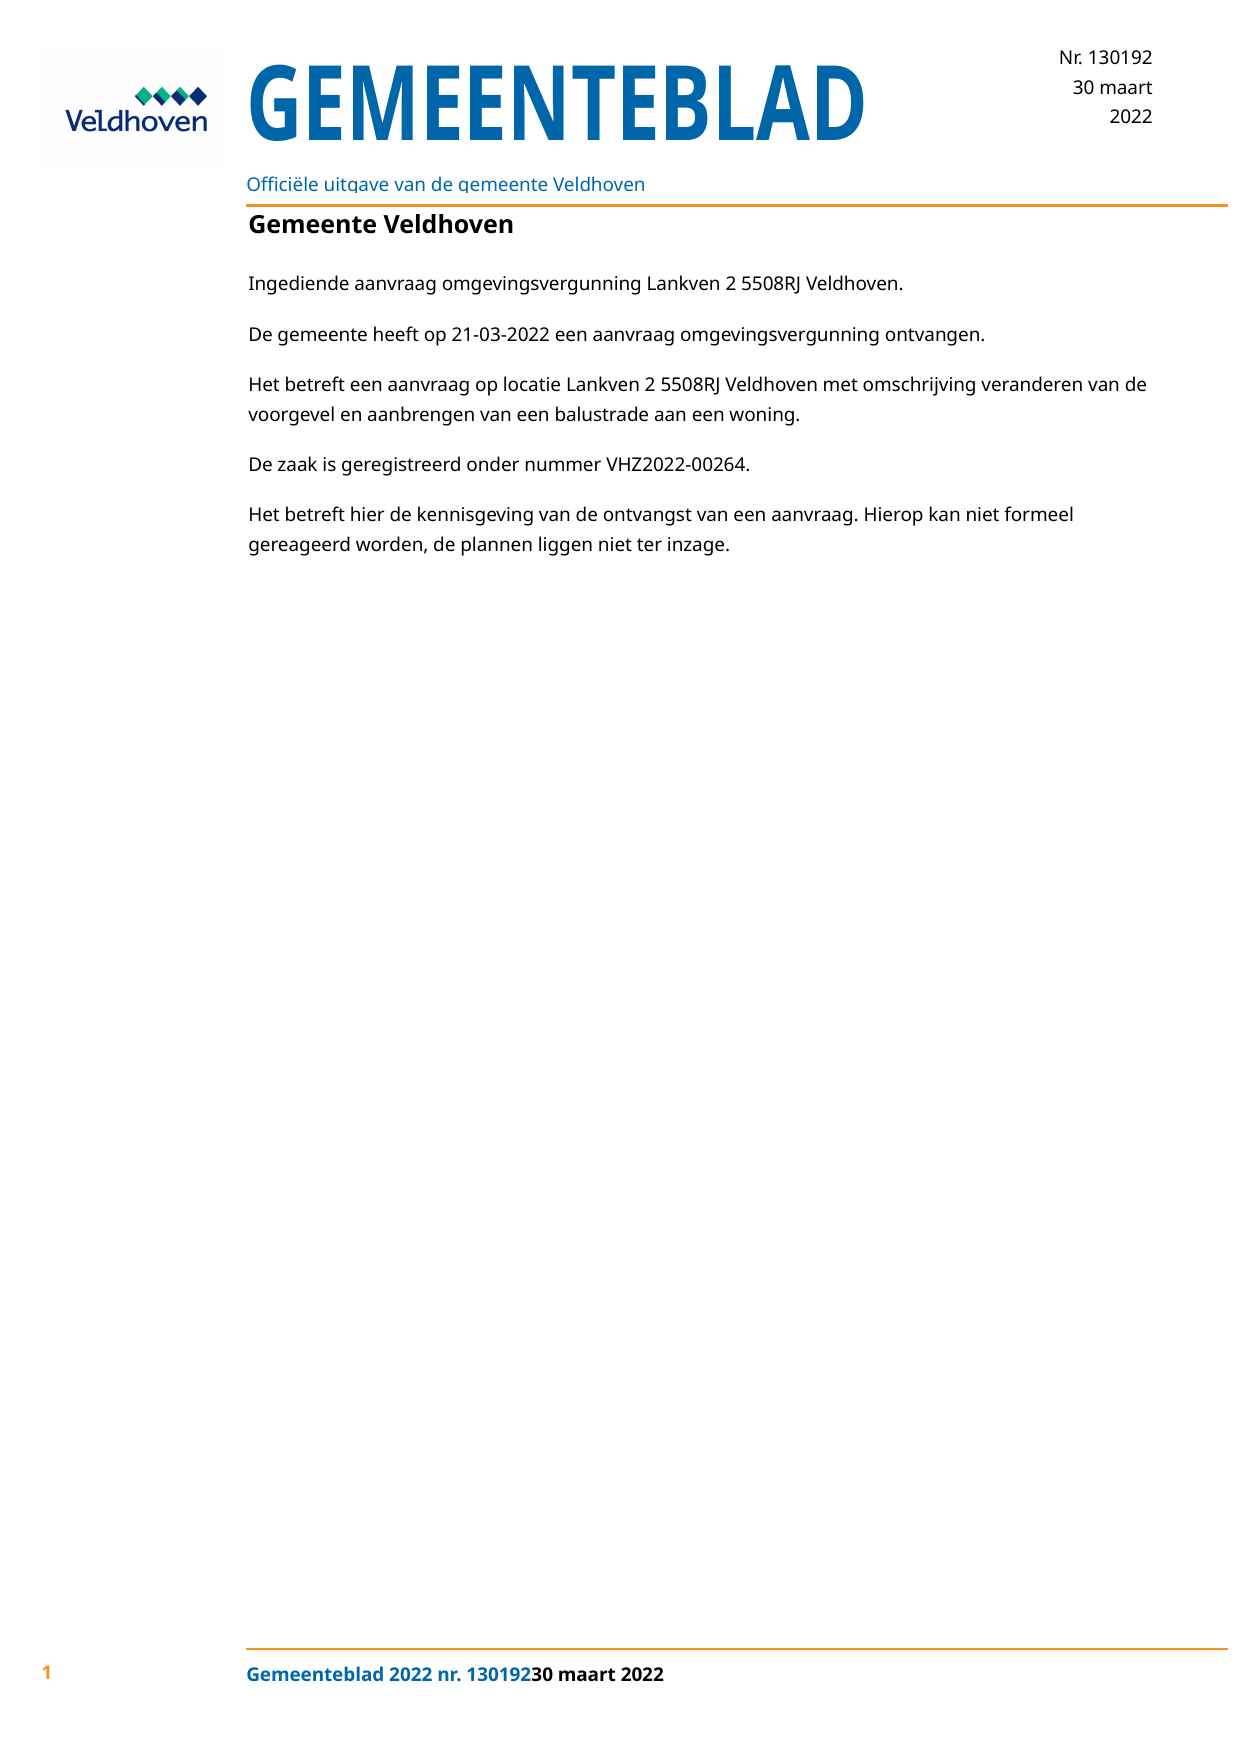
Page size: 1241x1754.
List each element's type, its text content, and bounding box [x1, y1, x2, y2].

text Het betreft hier de kennisgeving van de ontvangst van een aanvraag. Hierop kan niet formeel gereageerd worden, de plannen liggen niet ter inzage. [248, 502, 1152, 557]
text Gemeente Veldhoven [248, 207, 1152, 241]
text De gemeente heeft op 21-03-2022 een aanvraag omgevingsvergunning ontvangen. [248, 321, 1152, 346]
text Ingediende aanvraag omgevingsvergunning Lankven 2 5508RJ Veldhoven. [248, 270, 1152, 296]
text De zaak is geregistreerd onder nummer VHZ2022-00264. [248, 451, 1152, 477]
text Het betreft een aanvraag op locatie Lankven 2 5508RJ Veldhoven met omschrijving veranderen van de voorgevel en aanbrengen van een balustrade aan een woning. [248, 371, 1152, 426]
picture [41, 47, 231, 172]
